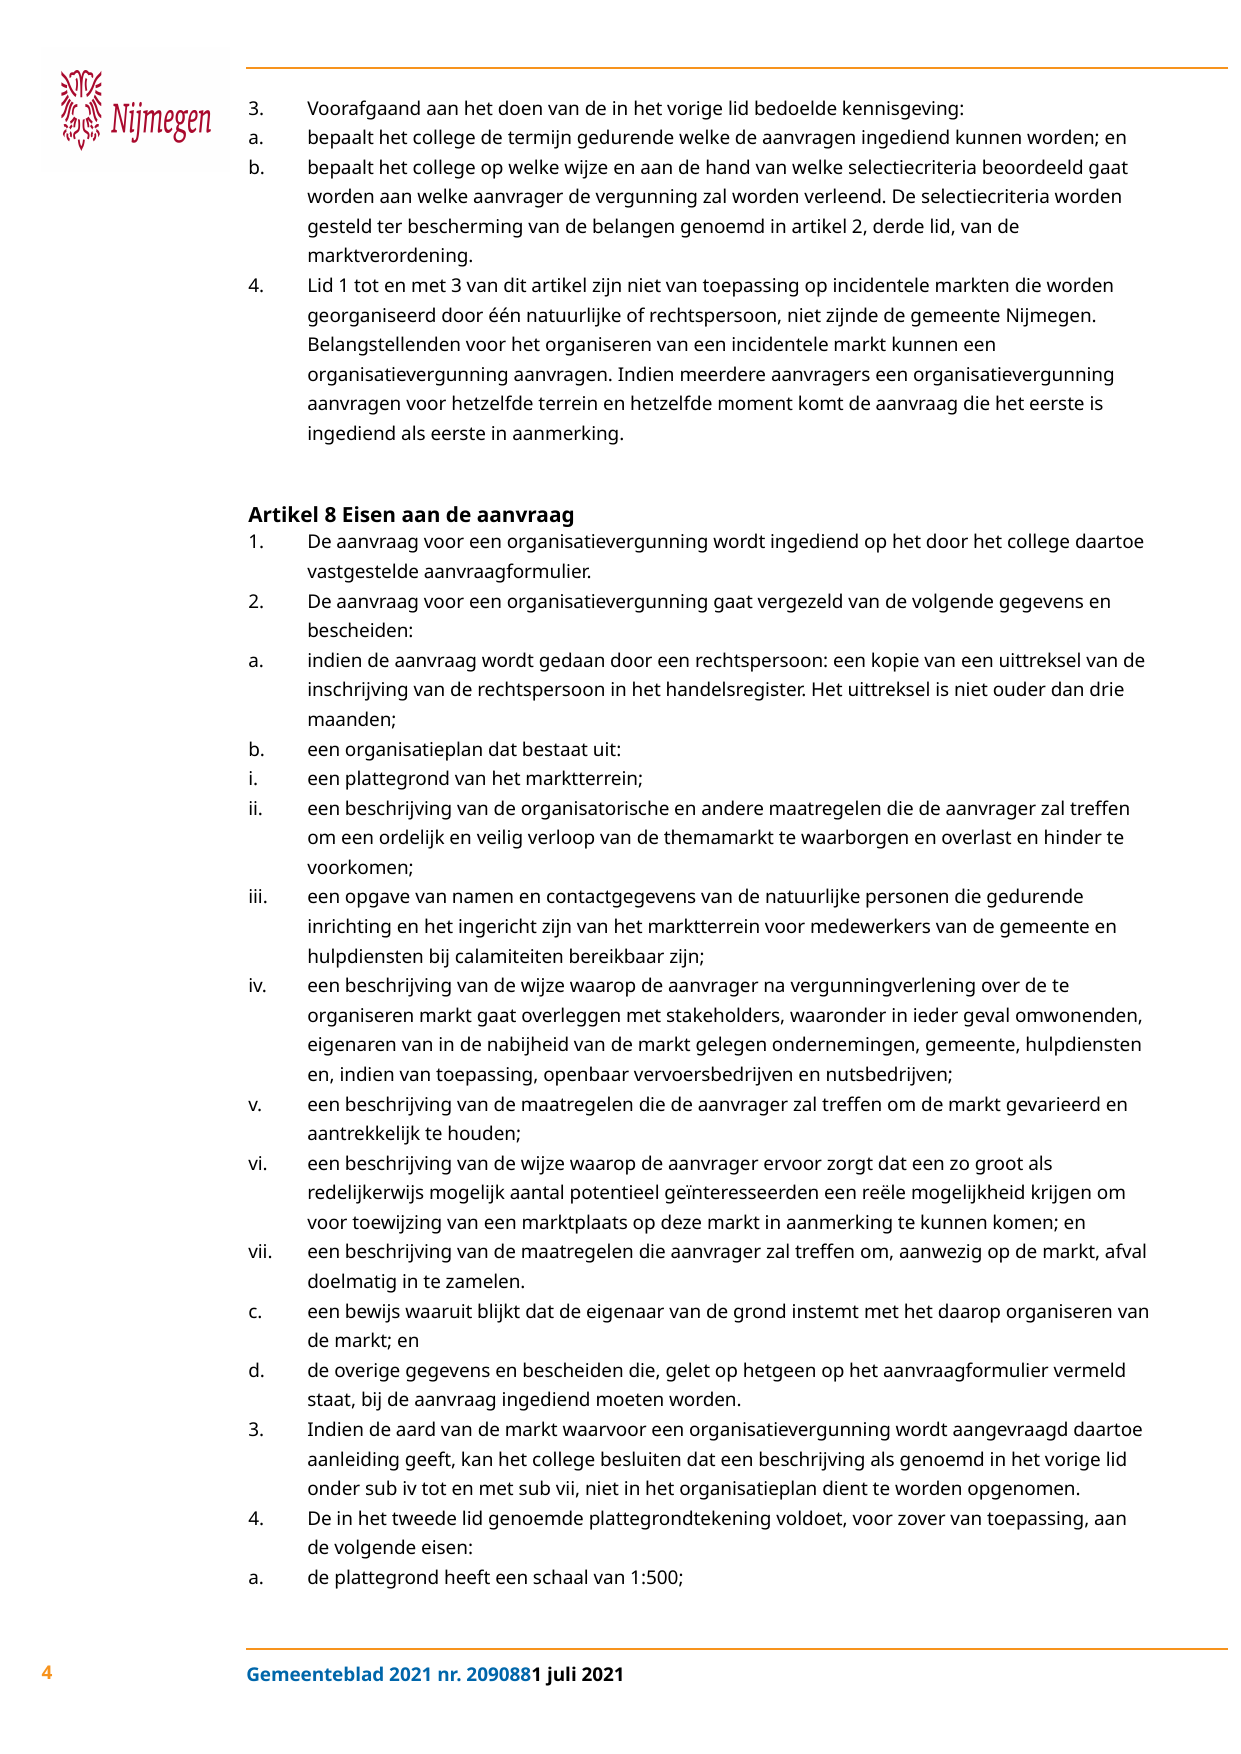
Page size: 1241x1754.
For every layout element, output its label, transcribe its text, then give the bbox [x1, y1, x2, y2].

list een opgave van namen en contactgegevens van de natuurlijke personen die gedurende inrichting en het ingericht zijn van het marktterrein voor medewerkers van de gemeente en hulpdiensten bij calamiteiten bereikbaar zijn; [248, 884, 1152, 968]
list bepaalt het college op welke wijze en aan de hand van welke selectiecriteria beoordeeld gaat worden aan welke aanvrager de vergunning zal worden verleend. De selectiecriteria worden gesteld ter bescherming van de belangen genoemd in artikel 2, derde lid, van de marktverordening. [248, 154, 1152, 268]
list Lid 1 tot en met 3 van dit artikel zijn niet van toepassing op incidentele markten die worden georganiseerd door één natuurlijke of rechtspersoon, niet zijnde de gemeente Nijmegen. Belangstellenden voor het organiseren van een incidentele markt kunnen een organisatievergunning aanvragen. Indien meerdere aanvragers een organisatievergunning aanvragen voor hetzelfde terrein en hetzelfde moment komt de aanvraag die het eerste is ingediend als eerste in aanmerking. [248, 272, 1152, 446]
list een bewijs waaruit blijkt dat de eigenaar van de grond instemt met het daarop organiseren van de markt; en [248, 1298, 1152, 1353]
list een beschrijving van de maatregelen die aanvrager zal treffen om, aanwezig op de markt, afval doelmatig in te zamelen. [248, 1239, 1152, 1294]
list een beschrijving van de wijze waarop de aanvrager ervoor zorgt dat een zo groot als redelijkerwijs mogelijk aantal potentieel geïnteresseerden een reële mogelijkheid krijgen om voor toewijzing van een marktplaats op deze markt in aanmerking te kunnen komen; en [248, 1150, 1152, 1235]
list een beschrijving van de maatregelen die de aanvrager zal treffen om de markt gevarieerd en aantrekkelijk te houden; [248, 1091, 1152, 1146]
list Indien de aard van de markt waarvoor een organisatievergunning wordt aangevraagd daartoe aanleiding geeft, kan het college besluiten dat een beschrijving als genoemd in het vorige lid onder sub iv tot en met sub vii, niet in het organisatieplan dient te worden opgenomen. [248, 1416, 1152, 1501]
list de overige gegevens en bescheiden die, gelet op hetgeen op het aanvraagformulier vermeld staat, bij de aanvraag ingediend moeten worden. [248, 1357, 1152, 1412]
list bepaalt het college de termijn gedurende welke de aanvragen ingediend kunnen worden; en [248, 124, 1152, 150]
picture [41, 47, 231, 172]
list een beschrijving van de organisatorische en andere maatregelen die de aanvrager zal treffen om een ordelijk en veilig verloop van de themamarkt te waarborgen en overlast en hinder te voorkomen; [248, 795, 1152, 880]
list indien de aanvraag wordt gedaan door een rechtspersoon: een kopie van een uittreksel van de inschrijving van de rechtspersoon in het handelsregister. Het uittreksel is niet ouder dan drie maanden; [248, 647, 1152, 732]
list De in het tweede lid genoemde plattegrondtekening voldoet, voor zover van toepassing, aan de volgende eisen: [248, 1505, 1152, 1560]
list De aanvraag voor een organisatievergunning gaat vergezeld van de volgende gegevens en bescheiden: [248, 588, 1152, 643]
list een beschrijving van de wijze waarop de aanvrager na vergunningverlening over de te organiseren markt gaat overleggen met stakeholders, waaronder in ieder geval omwonenden, eigenaren van in de nabijheid van de markt gelegen ondernemingen, gemeente, hulpdiensten en, indien van toepassing, openbaar vervoersbedrijven en nutsbedrijven; [248, 972, 1152, 1087]
list een plattegrond van het marktterrein; [248, 765, 1152, 791]
list de plattegrond heeft een schaal van 1:500; [248, 1564, 1152, 1590]
list De aanvraag voor een organisatievergunning wordt ingediend op het door het college daartoe vastgestelde aanvraagformulier. [248, 529, 1152, 584]
text Artikel 8 Eisen aan de aanvraag [248, 500, 1152, 529]
list een organisatieplan dat bestaat uit: [248, 736, 1152, 761]
list Voorafgaand aan het doen van de in het vorige lid bedoelde kennisgeving: [248, 95, 1152, 121]
